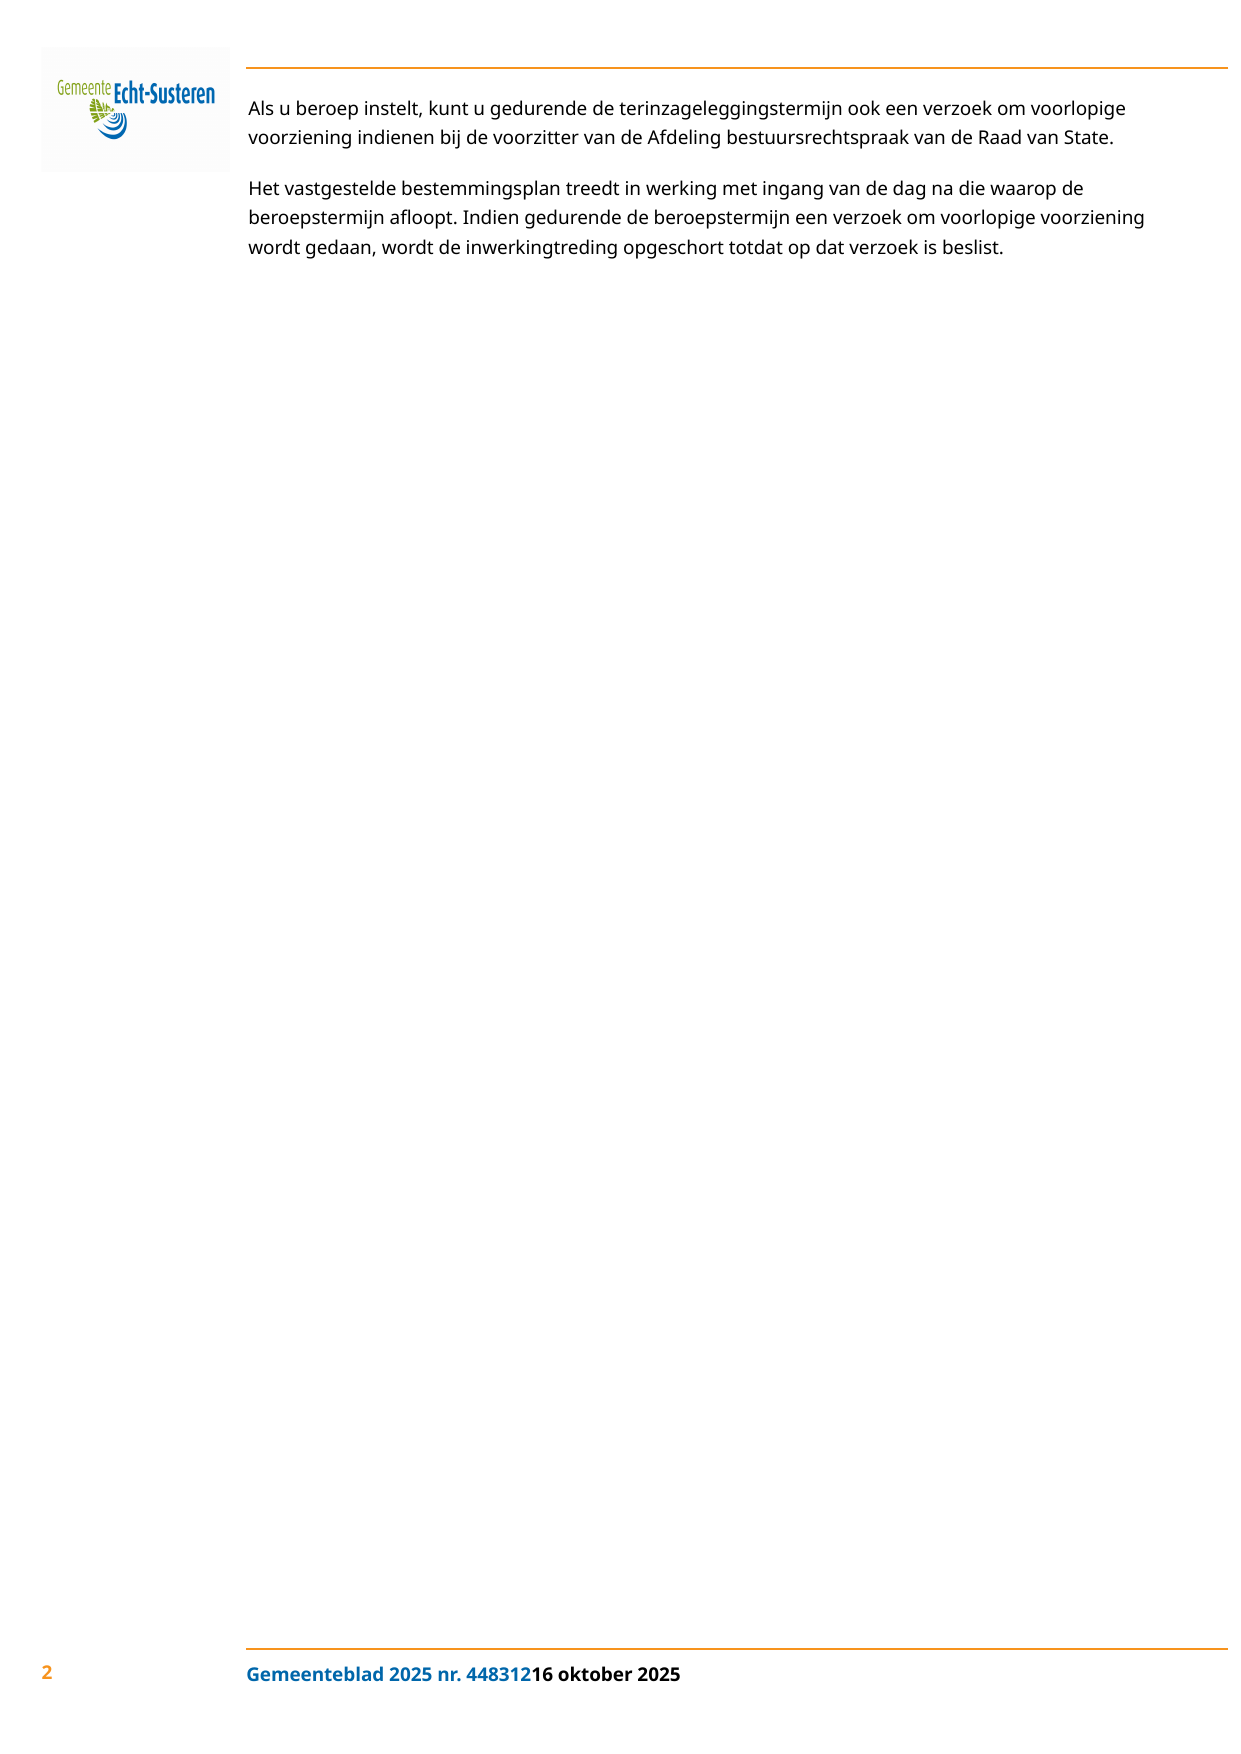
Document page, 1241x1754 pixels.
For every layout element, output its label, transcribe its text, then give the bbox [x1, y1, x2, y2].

text Het vastgestelde bestemmingsplan treedt in werking met ingang van de dag na die waarop de beroepstermijn afloopt. Indien gedurende de beroepstermijn een verzoek om voorlopige voorziening wordt gedaan, wordt de inwerkingtreding opgeschort totdat op dat verzoek is beslist. [248, 175, 1152, 260]
text Als u beroep instelt, kunt u gedurende de terinzageleggingstermijn ook een verzoek om voorlopige voorziening indienen bij de voorzitter van de Afdeling bestuursrechtspraak van de Raad van State. [248, 95, 1152, 150]
picture [41, 47, 231, 172]
